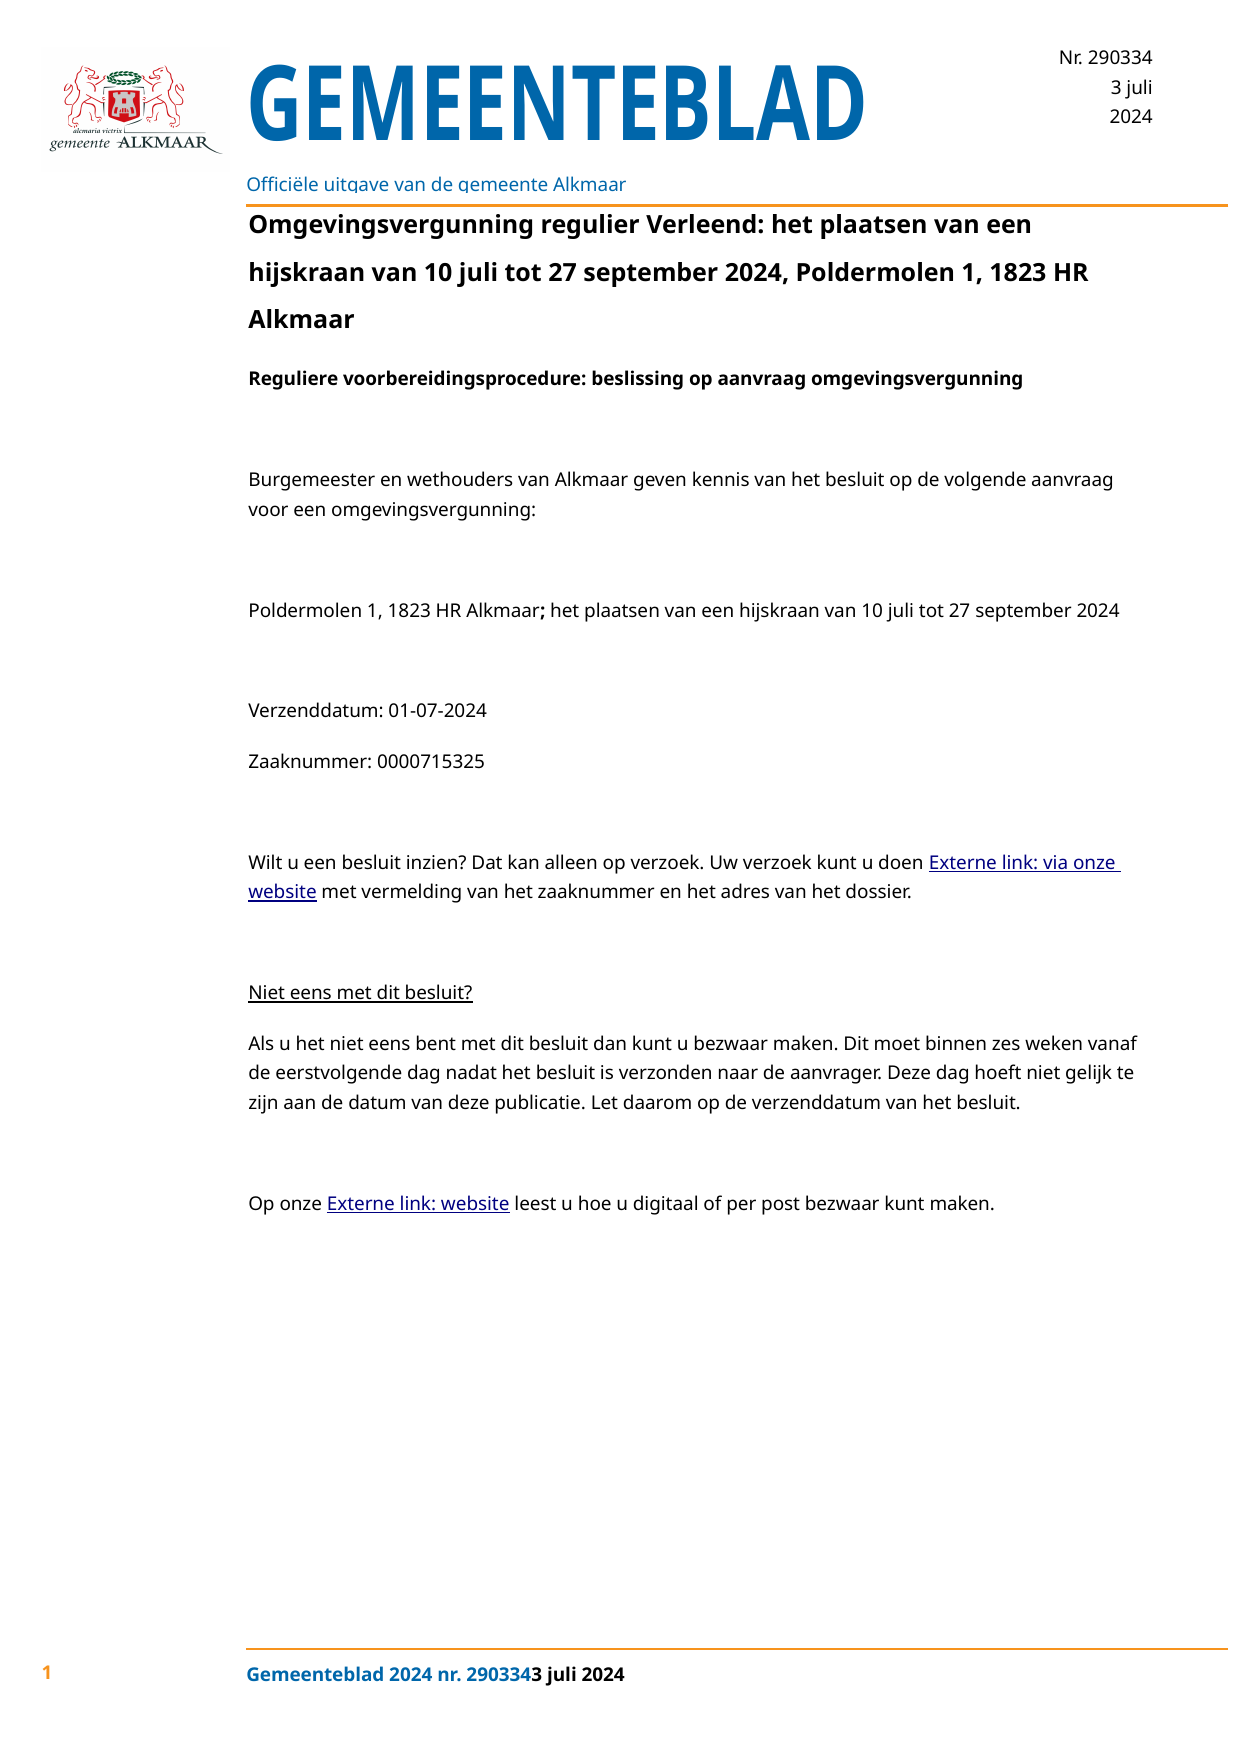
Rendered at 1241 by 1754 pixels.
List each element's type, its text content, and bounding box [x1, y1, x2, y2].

text Niet eens met dit besluit? [248, 979, 1152, 1005]
text Poldermolen 1, 1823 HR Alkmaar; het plaatsen van een hijskraan van 10 juli tot 27 september 2024 [248, 597, 1152, 622]
text Zaaknummer: 0000715325 [248, 748, 1152, 774]
text Op onze Externe link: website leest u hoe u digitaal of per post bezwaar kunt maken. [248, 1190, 1152, 1215]
picture [41, 47, 231, 172]
text Omgevingsvergunning regulier Verleend: het plaatsen van een hijskraan van 10 juli tot 27 september 2024, Poldermolen 1, 1823 HR Alkmaar [248, 207, 1152, 336]
text Wilt u een besluit inzien? Dat kan alleen op verzoek. Uw verzoek kunt u doen Externe link: via onze website met vermelding van het zaaknummer en het adres van het dossier. [248, 849, 1152, 904]
text Als u het niet eens bent met dit besluit dan kunt u bezwaar maken. Dit moet binnen zes weken vanaf de eerstvolgende dag nadat het besluit is verzonden naar de aanvrager. Deze dag hoeft niet gelijk te zijn aan de datum van deze publicatie. Let daarom op de verzenddatum van het besluit. [248, 1030, 1152, 1114]
text Reguliere voorbereidingsprocedure: beslissing op aanvraag omgevingsvergunning [248, 366, 1152, 391]
text Verzenddatum: 01-07-2024 [248, 698, 1152, 723]
text Burgemeester en wethouders van Alkmaar geven kennis van het besluit op de volgende aanvraag voor een omgevingsvergunning: [248, 466, 1152, 522]
